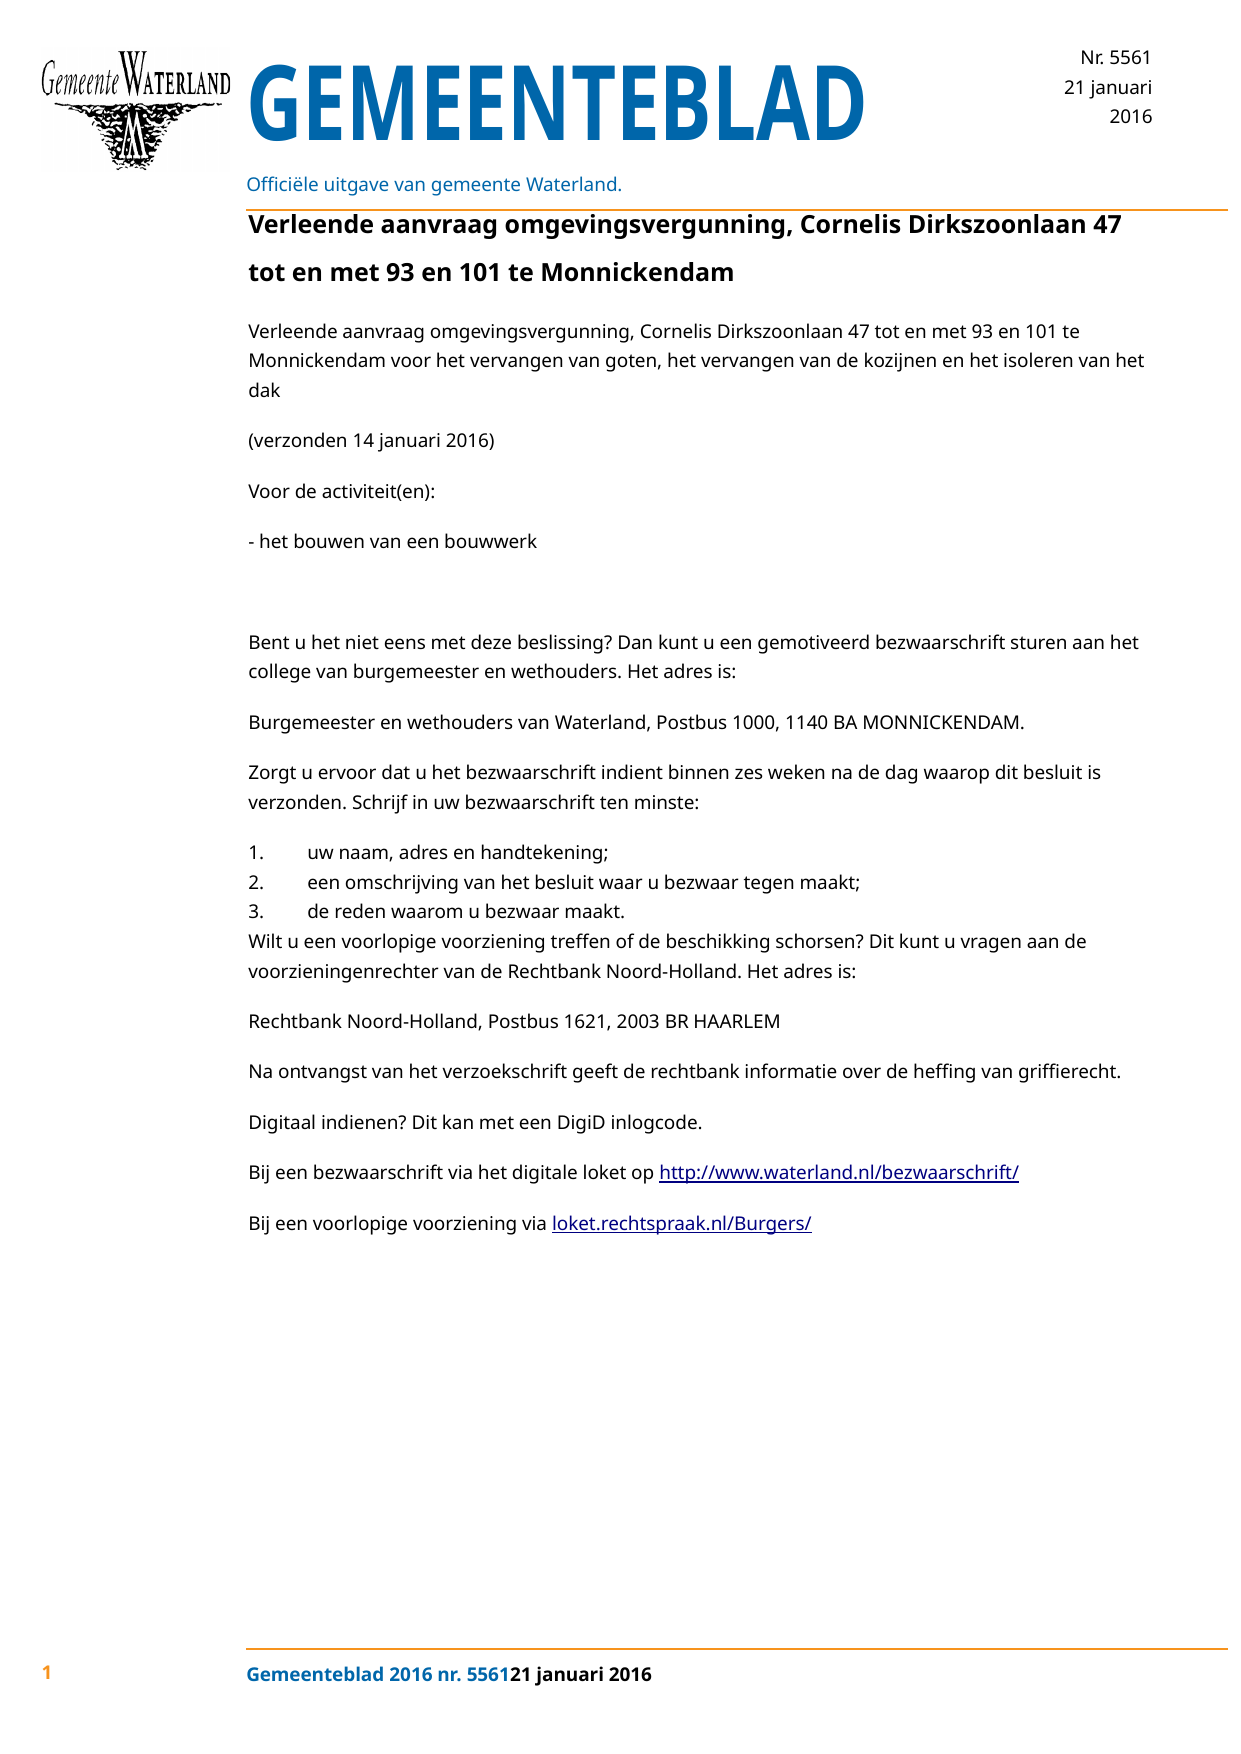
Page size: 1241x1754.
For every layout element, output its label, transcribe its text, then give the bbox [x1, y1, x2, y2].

picture [41, 47, 231, 172]
list uw naam, adres en handtekening; [248, 839, 1152, 865]
text Bij een voorlopige voorziening via loket.rechtspraak.nl/Burgers/ [248, 1210, 1152, 1236]
text Burgemeester en wethouders van Waterland, Postbus 1000, 1140 BA MONNICKENDAM. [248, 709, 1152, 735]
text Verleende aanvraag omgevingsvergunning, Cornelis Dirkszoonlaan 47 tot en met 93 en 101 te Monnickendam voor het vervangen van goten, het vervangen van de kozijnen en het isoleren van het dak [248, 318, 1152, 403]
list een omschrijving van het besluit waar u bezwaar tegen maakt; [248, 869, 1152, 895]
text Zorgt u ervoor dat u het bezwaarschrift indient binnen zes weken na de dag waarop dit besluit is verzonden. Schrijf in uw bezwaarschrift ten minste: [248, 759, 1152, 815]
text - het bouwen van een bouwwerk [248, 528, 1152, 554]
text Digitaal indienen? Dit kan met een DigiD inlogcode. [248, 1109, 1152, 1135]
text Verleende aanvraag omgevingsvergunning, Cornelis Dirkszoonlaan 47 tot en met 93 en 101 te Monnickendam [248, 211, 1152, 288]
text Na ontvangst van het verzoekschrift geeft de rechtbank informatie over de heffing van griffierecht. [248, 1059, 1152, 1084]
text Rechtbank Noord-Holland, Postbus 1621, 2003 BR HAARLEM [248, 1008, 1152, 1034]
text Bent u het niet eens met deze beslissing? Dan kunt u een gemotiveerd bezwaarschrift sturen aan het college van burgemeester en wethouders. Het adres is: [248, 629, 1152, 684]
text Voor de activiteit(en): [248, 478, 1152, 504]
list de reden waarom u bezwaar maakt. [248, 899, 1152, 924]
text Wilt u een voorlopige voorziening treffen of de beschikking schorsen? Dit kunt u vragen aan de voorzieningenrechter van de Rechtbank Noord-Holland. Het adres is: [248, 928, 1152, 984]
text (verzonden 14 januari 2016) [248, 427, 1152, 453]
text Bij een bezwaarschrift via het digitale loket op http://www.waterland.nl/bezwaarschrift/ [248, 1159, 1152, 1185]
